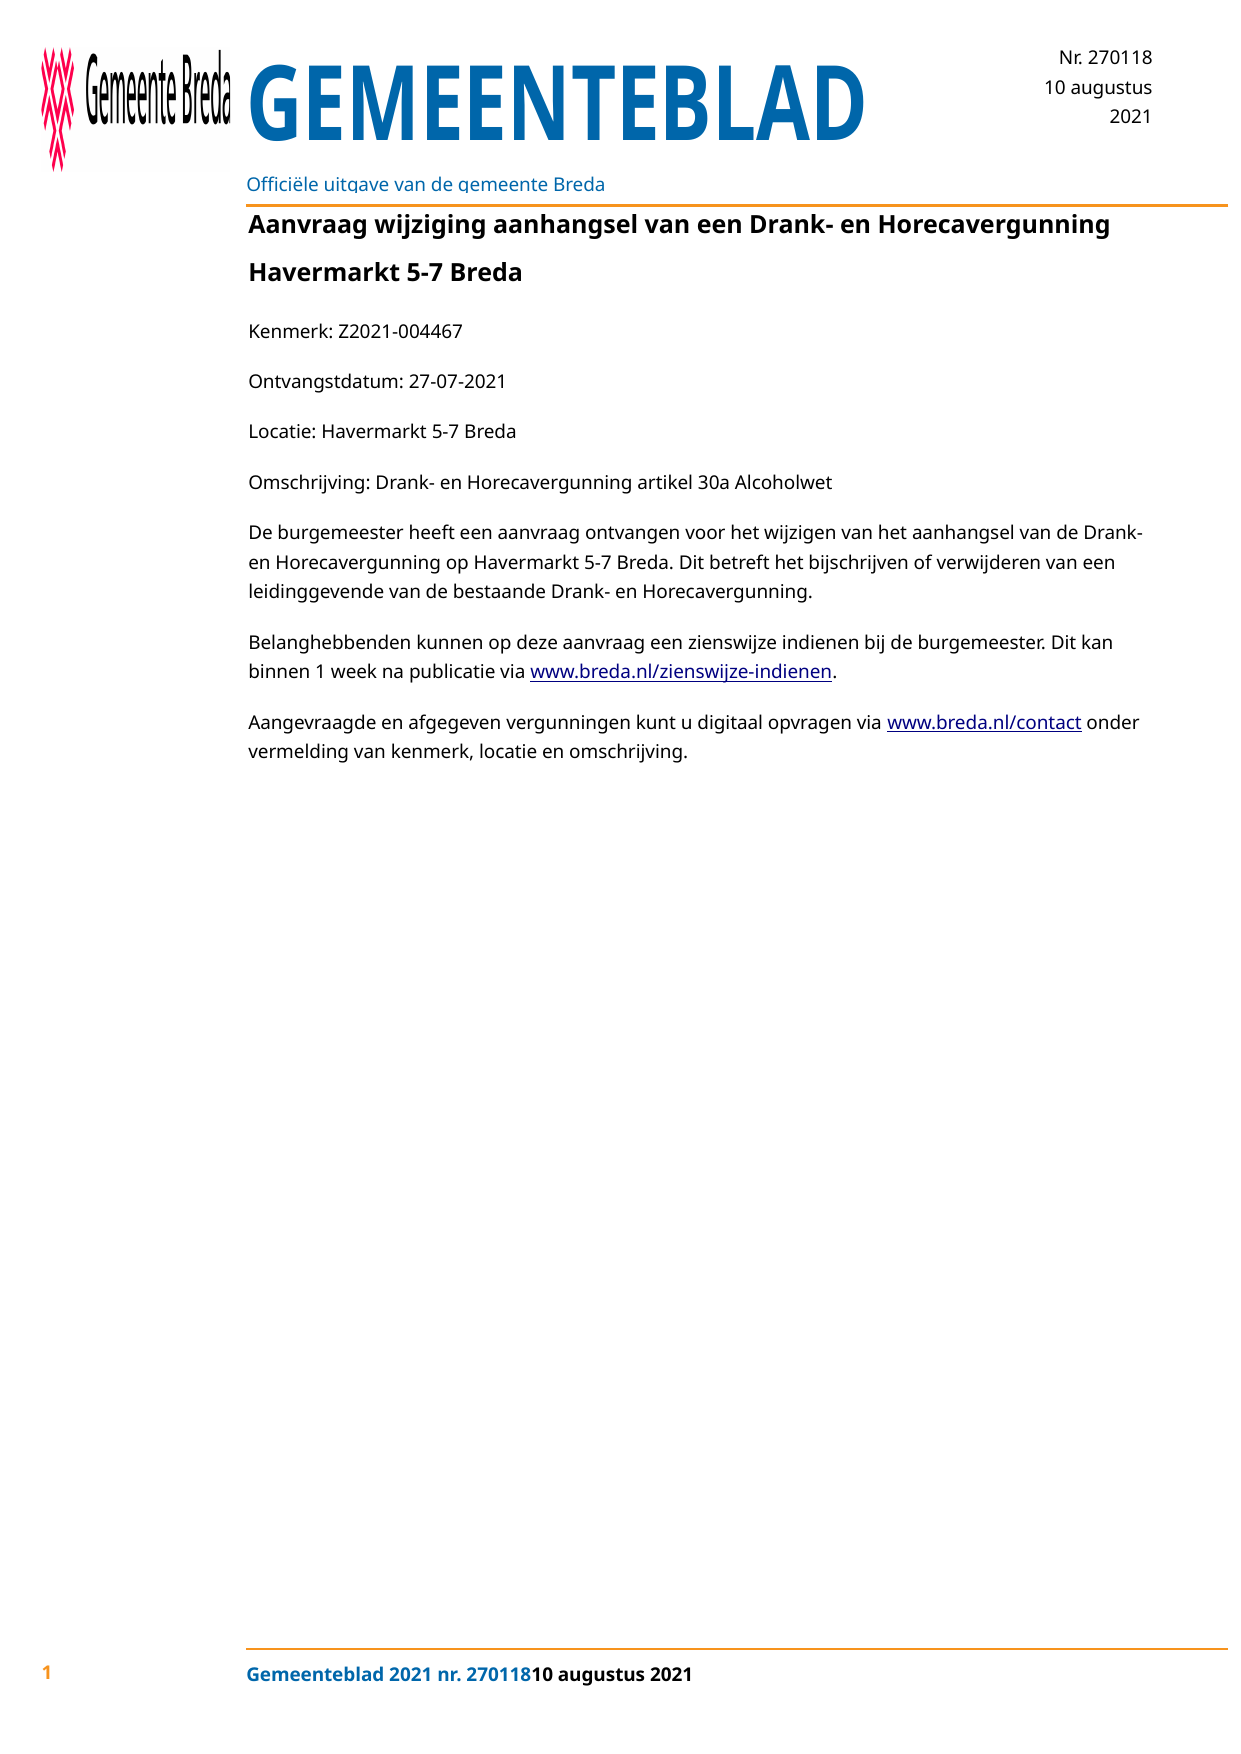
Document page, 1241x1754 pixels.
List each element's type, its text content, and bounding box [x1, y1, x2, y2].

text Locatie: Havermarkt 5-7 Breda [248, 419, 1152, 444]
text De burgemeester heeft een aanvraag ontvangen voor het wijzigen van het aanhangsel van de Drank- en Horecavergunning op Havermarkt 5-7 Breda. Dit betreft het bijschrijven of verwijderen van een leidinggevende van de bestaande Drank- en Horecavergunning. [248, 519, 1152, 604]
text Ontvangstdatum: 27-07-2021 [248, 368, 1152, 394]
text Omschrijving: Drank- en Horecavergunning artikel 30a Alcoholwet [248, 469, 1152, 495]
text Aangevraagde en afgegeven vergunningen kunt u digitaal opvragen via www.breda.nl/contact onder vermelding van kenmerk, locatie en omschrijving. [248, 709, 1152, 764]
text Aanvraag wijziging aanhangsel van een Drank- en Horecavergunning Havermarkt 5-7 Breda [248, 207, 1152, 288]
picture [41, 47, 231, 172]
text Kenmerk: Z2021-004467 [248, 318, 1152, 344]
text Belanghebbenden kunnen op deze aanvraag een zienswijze indienen bij de burgemeester. Dit kan binnen 1 week na publicatie via www.breda.nl/zienswijze-indienen. [248, 629, 1152, 684]
